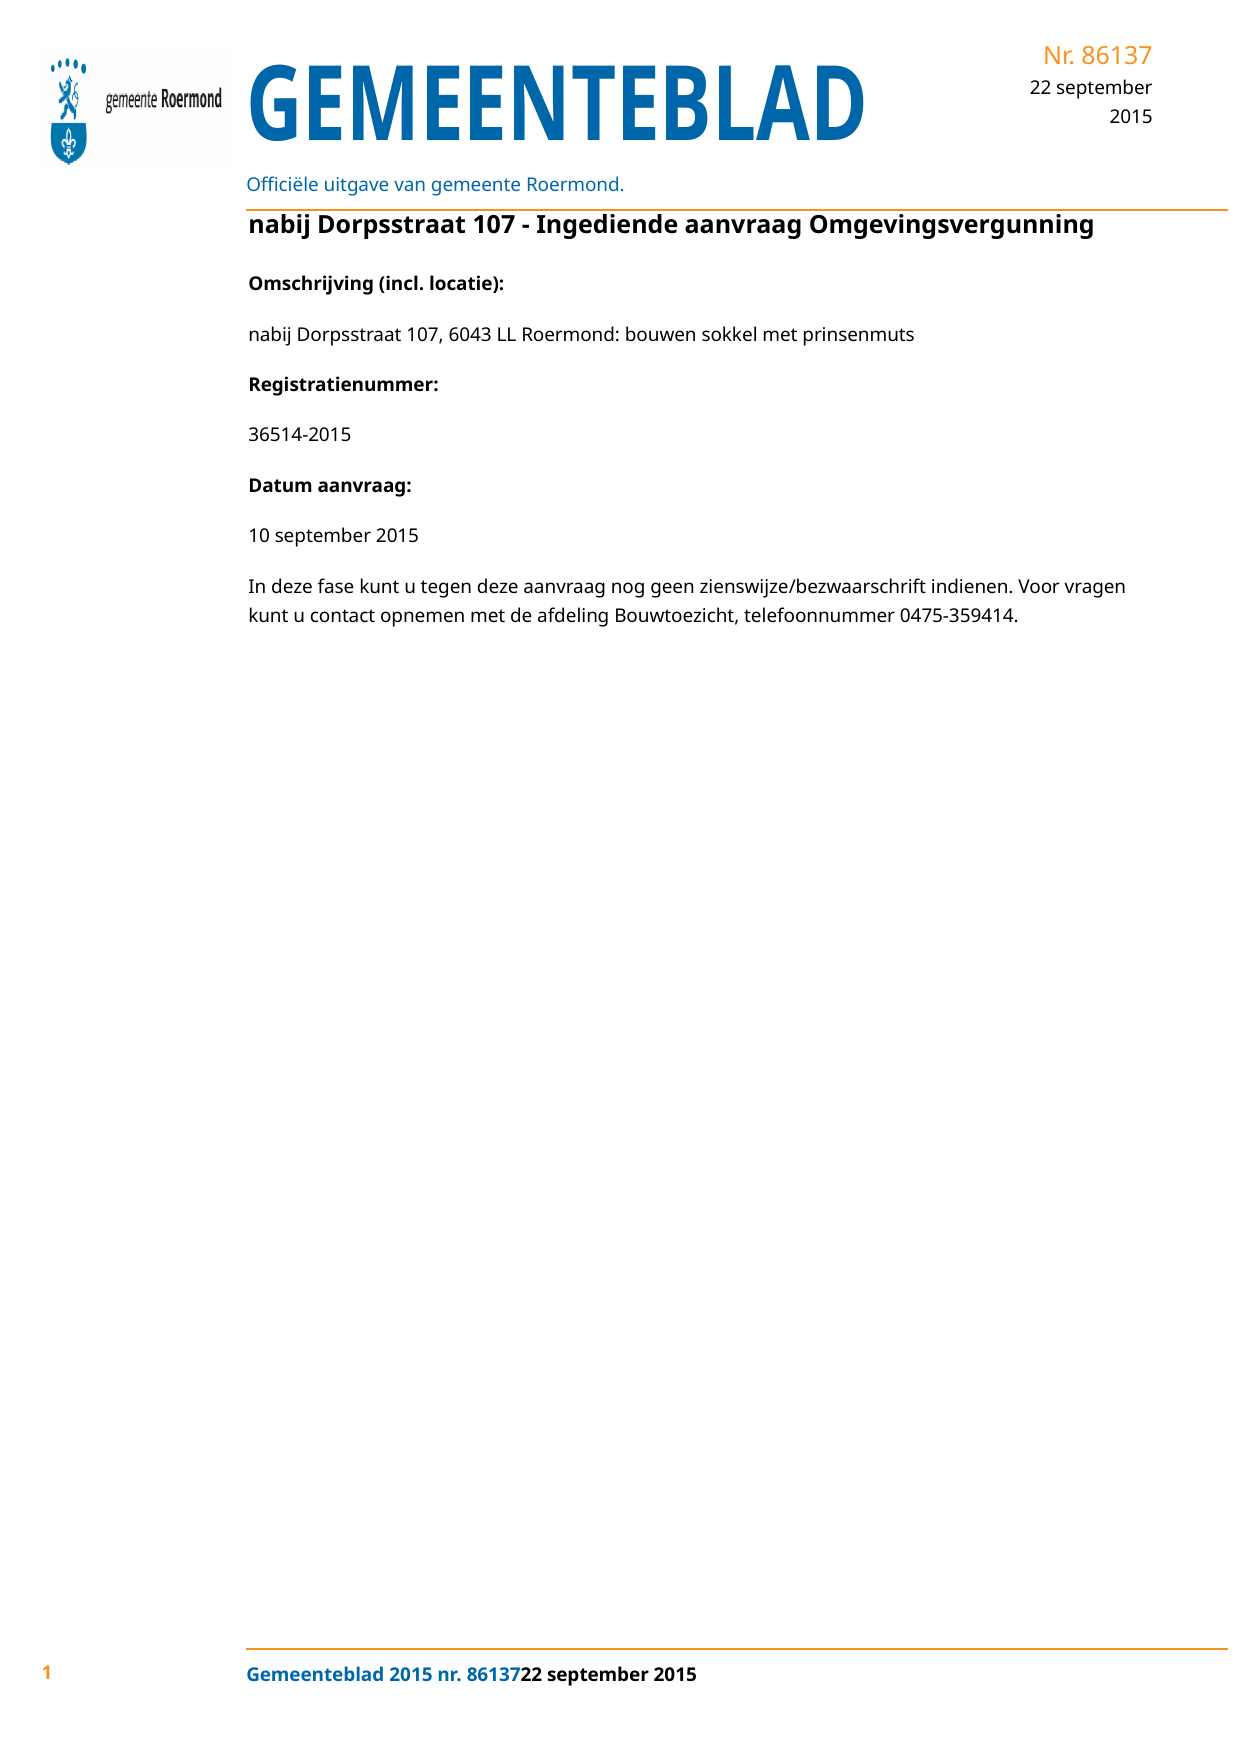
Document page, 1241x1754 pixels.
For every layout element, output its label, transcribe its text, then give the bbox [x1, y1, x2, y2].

text Omschrijving (incl. locatie): [248, 270, 1152, 296]
text In deze fase kunt u tegen deze aanvraag nog geen zienswijze/bezwaarschrift indienen. Voor vragen kunt u contact opnemen met de afdeling Bouwtoezicht, telefoonnummer 0475-359414. [248, 573, 1152, 628]
text 10 september 2015 [248, 522, 1152, 548]
text nabij Dorpsstraat 107, 6043 LL Roermond: bouwen sokkel met prinsenmuts [248, 321, 1152, 346]
picture [41, 47, 231, 172]
text Registratienummer: [248, 371, 1152, 397]
text nabij Dorpsstraat 107 - Ingediende aanvraag Omgevingsvergunning [248, 211, 1152, 241]
text 36514-2015 [248, 422, 1152, 447]
text Datum aanvraag: [248, 472, 1152, 498]
